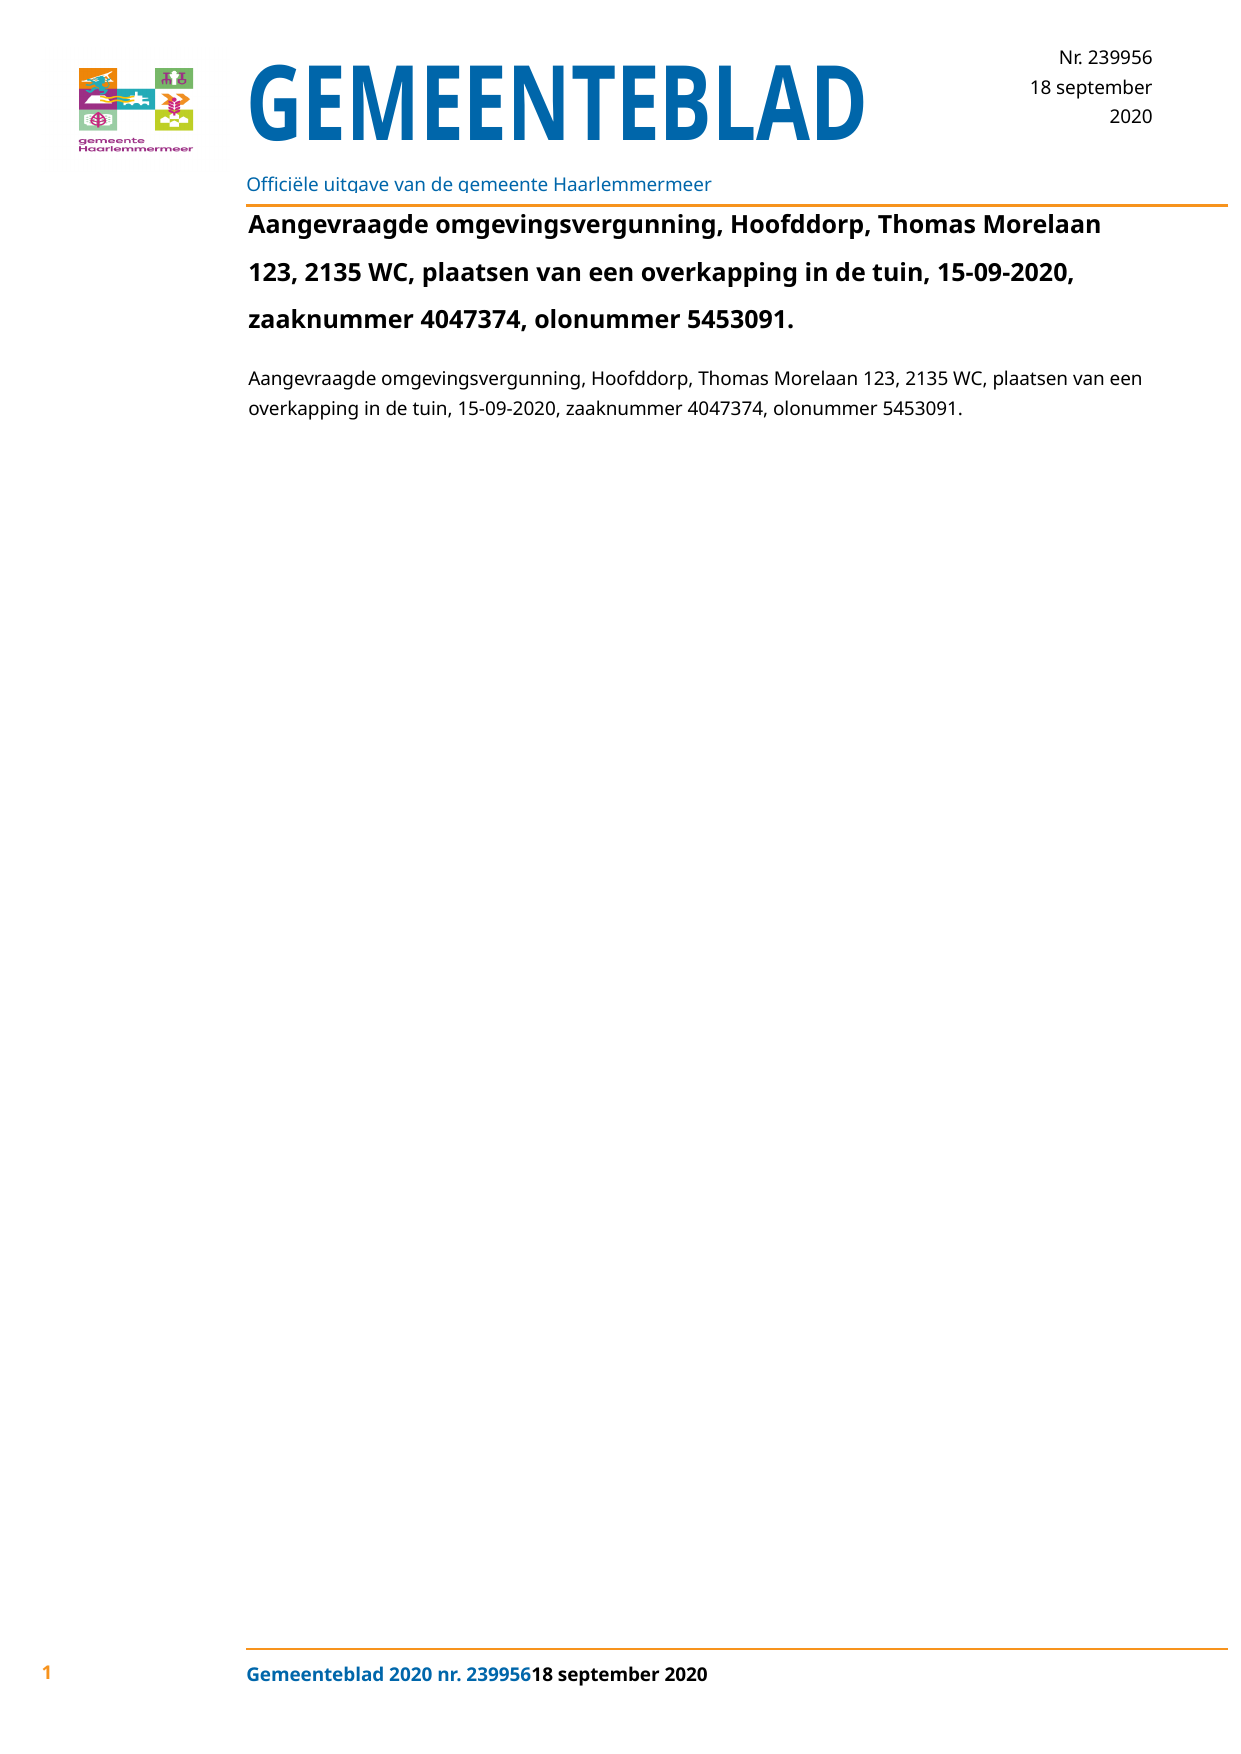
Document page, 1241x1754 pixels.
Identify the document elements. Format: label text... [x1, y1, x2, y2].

text Aangevraagde omgevingsvergunning, Hoofddorp, Thomas Morelaan 123, 2135 WC, plaatsen van een overkapping in de tuin, 15-09-2020, zaaknummer 4047374, olonummer 5453091. [248, 207, 1152, 336]
picture [41, 47, 231, 172]
text Aangevraagde omgevingsvergunning, Hoofddorp, Thomas Morelaan 123, 2135 WC, plaatsen van een overkapping in de tuin, 15-09-2020, zaaknummer 4047374, olonummer 5453091. [248, 366, 1152, 421]
